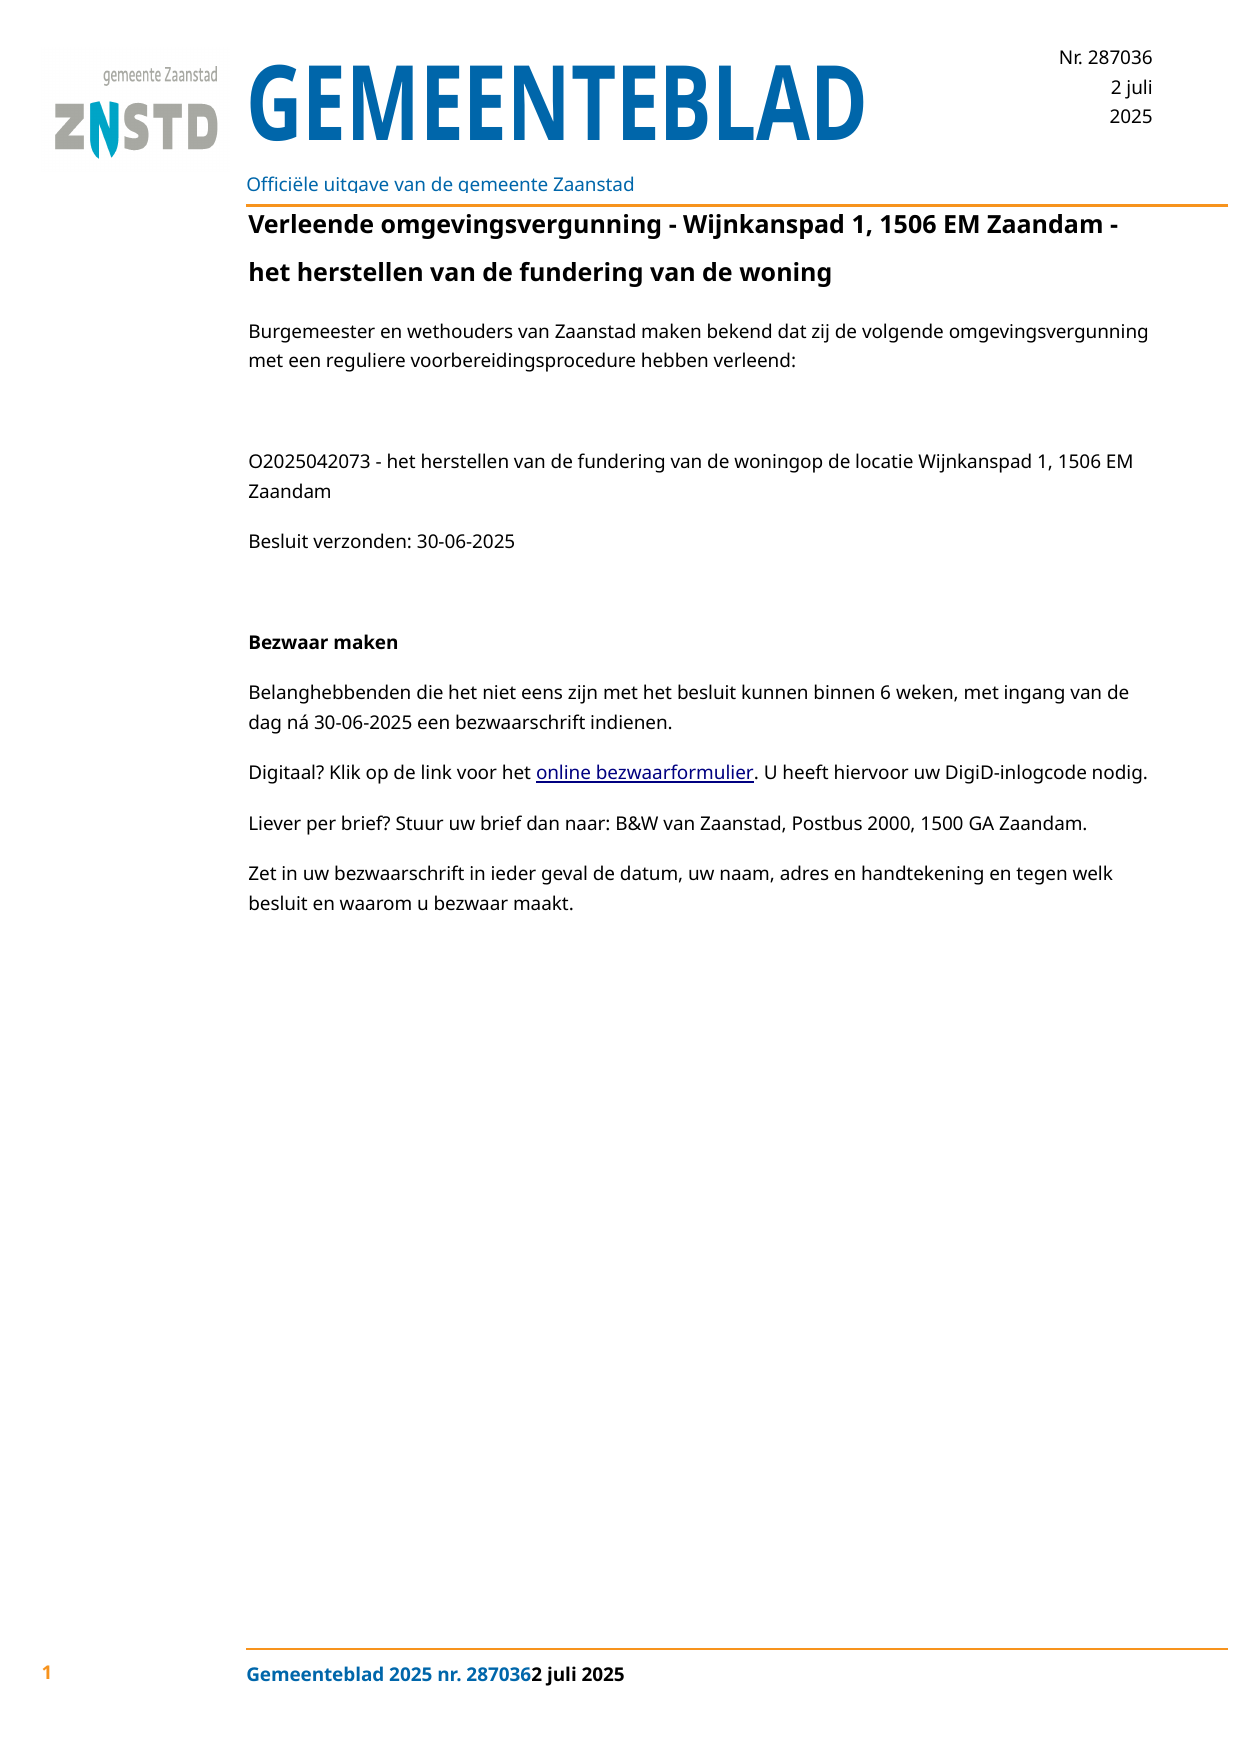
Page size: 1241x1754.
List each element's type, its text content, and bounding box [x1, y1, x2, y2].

text Bezwaar maken [248, 629, 1152, 655]
text O2025042073 - het herstellen van de fundering van de woningop de locatie Wijnkanspad 1, 1506 EM Zaandam [248, 448, 1152, 504]
text Belanghebbenden die het niet eens zijn met het besluit kunnen binnen 6 weken, met ingang van de dag ná 30-06-2025 een bezwaarschrift indienen. [248, 679, 1152, 735]
text Verleende omgevingsvergunning - Wijnkanspad 1, 1506 EM Zaandam - het herstellen van de fundering van de woning [248, 207, 1152, 288]
text Besluit verzonden: 30-06-2025 [248, 528, 1152, 554]
text Burgemeester en wethouders van Zaanstad maken bekend dat zij de volgende omgevingsvergunning met een reguliere voorbereidingsprocedure hebben verleend: [248, 318, 1152, 373]
text Digitaal? Klik op de link voor het online bezwaarformulier. U heeft hiervoor uw DigiD-inlogcode nodig. [248, 759, 1152, 785]
text Liever per brief? Stuur uw brief dan naar: B&W van Zaanstad, Postbus 2000, 1500 GA Zaandam. [248, 810, 1152, 836]
text Zet in uw bezwaarschrift in ieder geval de datum, uw naam, adres en handtekening en tegen welk besluit en waarom u bezwaar maakt. [248, 860, 1152, 916]
picture [41, 47, 231, 172]
